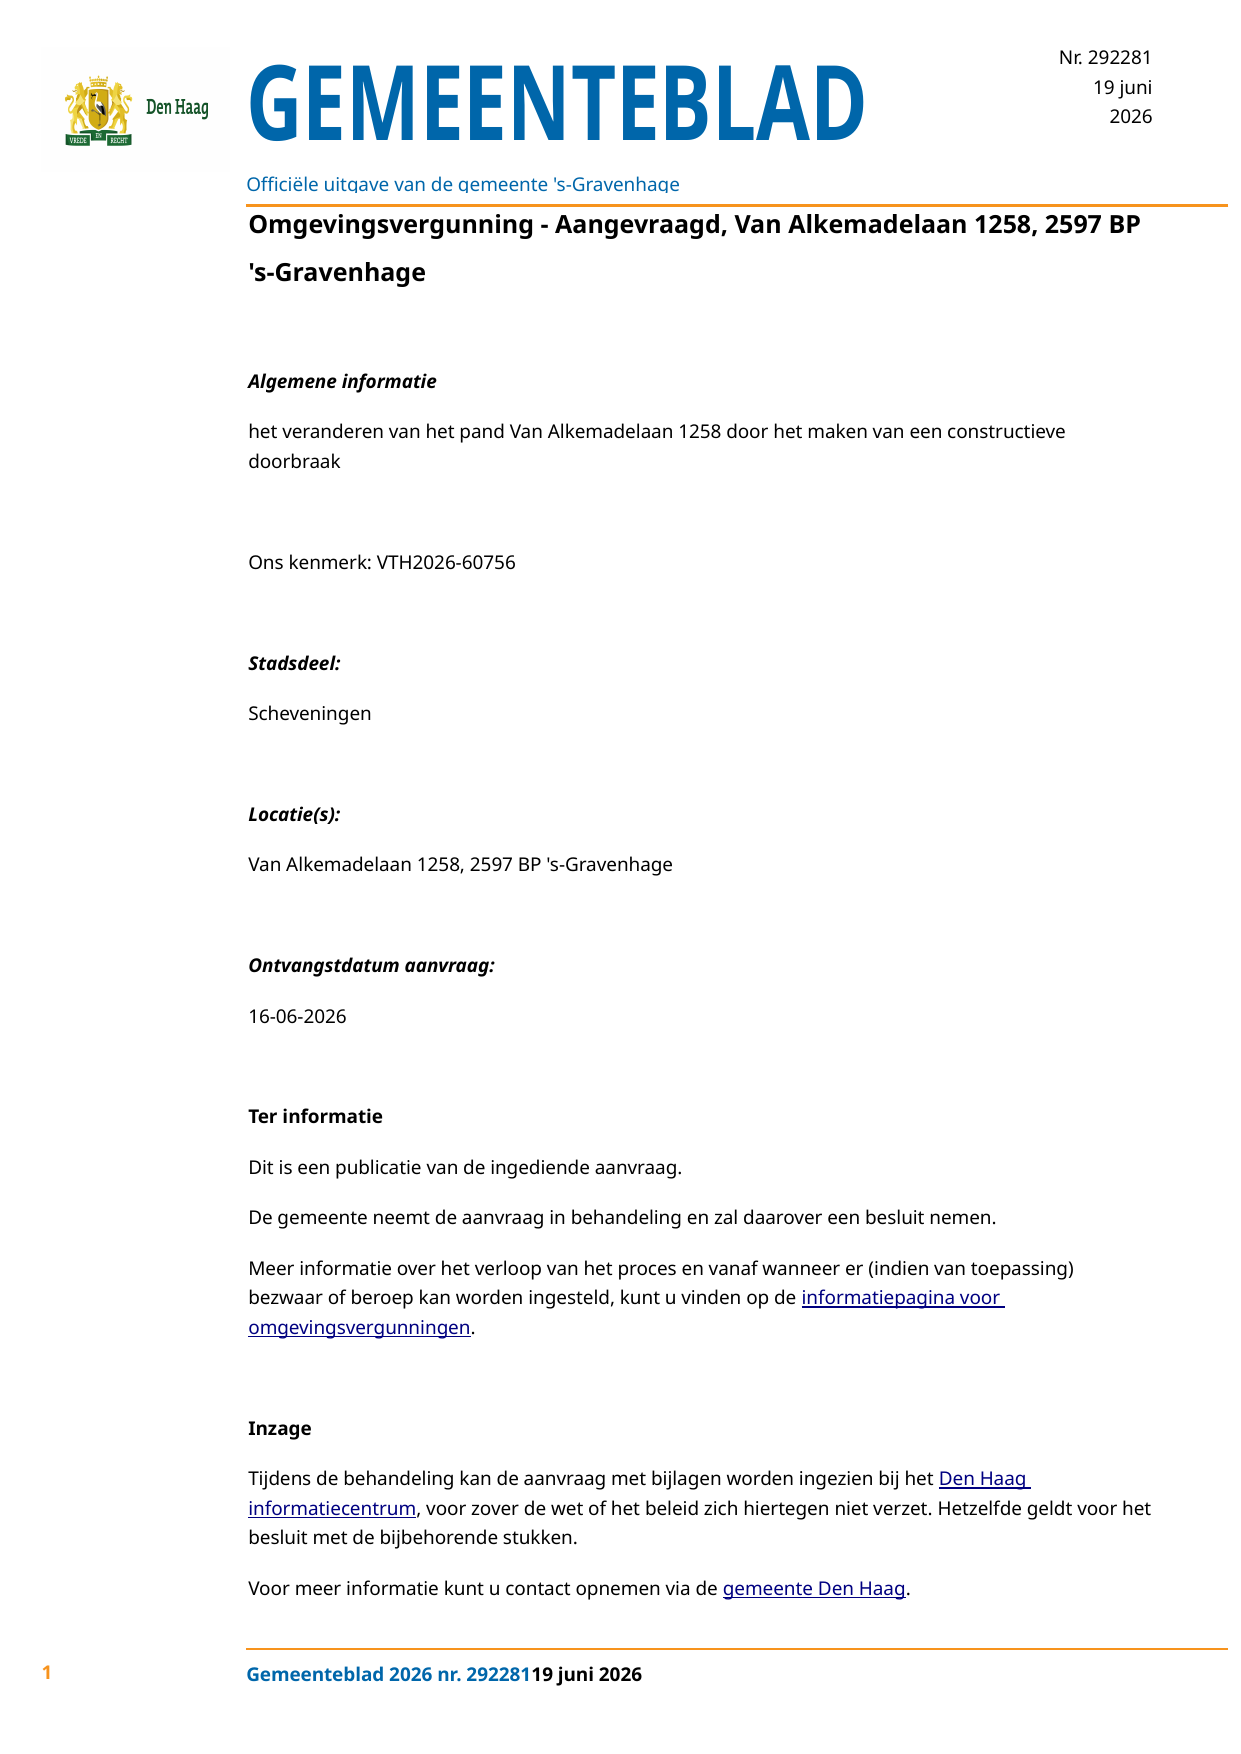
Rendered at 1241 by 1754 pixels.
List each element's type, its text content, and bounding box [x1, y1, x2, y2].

text Dit is een publicatie van de ingediende aanvraag. [248, 1154, 1152, 1180]
text Ontvangstdatum aanvraag: [248, 952, 1152, 978]
text Omgevingsvergunning - Aangevraagd, Van Alkemadelaan 1258, 2597 BP 's-Gravenhage [248, 207, 1152, 288]
text Ter informatie [248, 1104, 1152, 1129]
text Tijdens de behandeling kan de aanvraag met bijlagen worden ingezien bij het Den Haag informatiecentrum, voor zover de wet of het beleid zich hiertegen niet verzet. Hetzelfde geldt voor het besluit met de bijbehorende stukken. [248, 1465, 1152, 1550]
text 16-06-2026 [248, 1003, 1152, 1029]
text De gemeente neemt de aanvraag in behandeling en zal daarover een besluit nemen. [248, 1204, 1152, 1230]
text Van Alkemadelaan 1258, 2597 BP 's-Gravenhage [248, 852, 1152, 877]
text het veranderen van het pand Van Alkemadelaan 1258 door het maken van een constructieve doorbraak [248, 419, 1152, 474]
text Ons kenmerk: VTH2026-60756 [248, 549, 1152, 575]
text Algemene informatie [248, 368, 1152, 394]
text Scheveningen [248, 700, 1152, 726]
text Stadsdeel: [248, 650, 1152, 676]
text Voor meer informatie kunt u contact opnemen via de gemeente Den Haag. [248, 1575, 1152, 1601]
text Meer informatie over het verloop van het proces en vanaf wanneer er (indien van toepassing) bezwaar of beroep kan worden ingesteld, kunt u vinden op de informatiepagina voor omgevingsvergunningen. [248, 1255, 1152, 1340]
picture [41, 47, 231, 172]
text Inzage [248, 1415, 1152, 1441]
text Locatie(s): [248, 801, 1152, 827]
